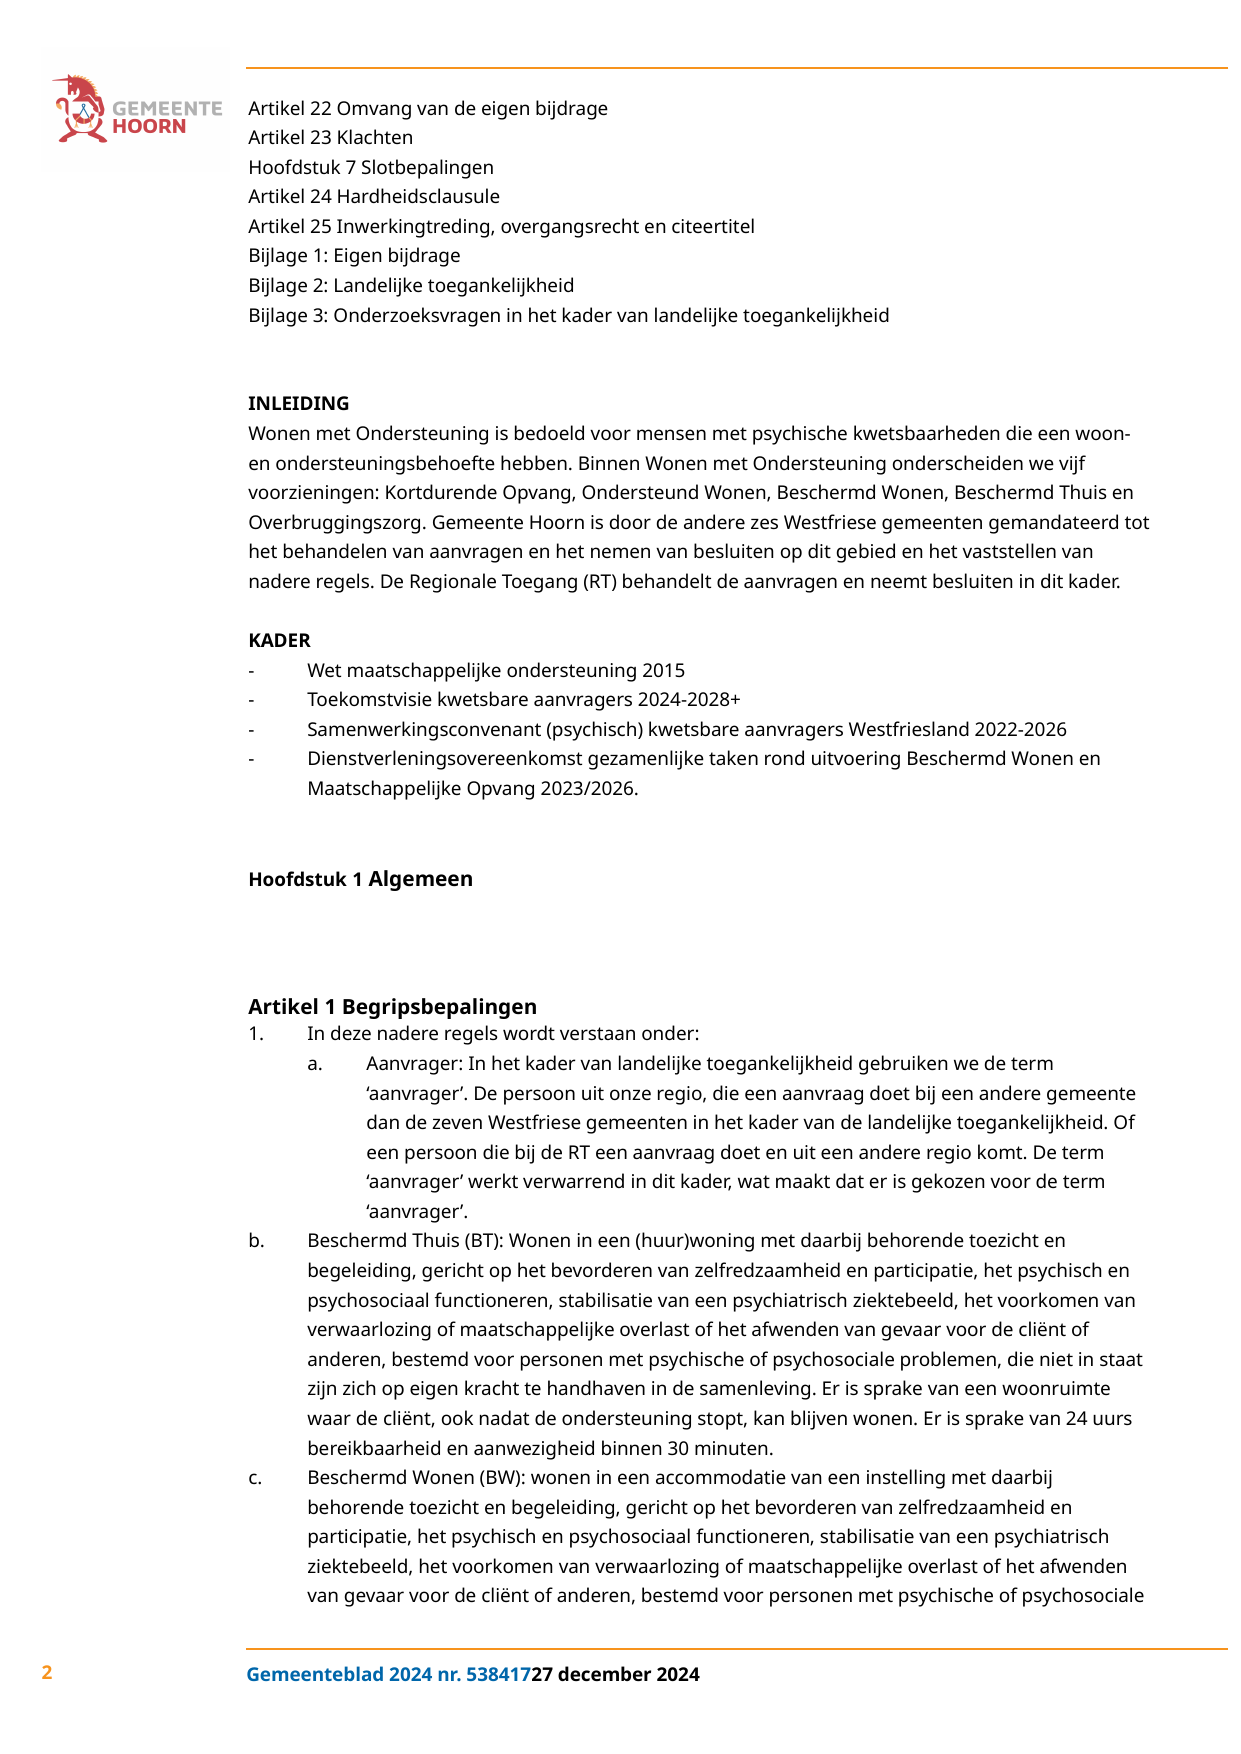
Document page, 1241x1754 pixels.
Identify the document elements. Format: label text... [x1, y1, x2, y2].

text Bijlage 2: Landelijke toegankelijkheid [248, 272, 1152, 298]
text Hoofdstuk 1 Algemeen [248, 864, 1152, 892]
text Bijlage 3: Onderzoeksvragen in het kader van landelijke toegankelijkheid [248, 302, 1152, 328]
list Wet maatschappelijke ondersteuning 2015 [248, 657, 1152, 683]
picture [41, 47, 231, 172]
text KADER [248, 627, 1152, 653]
list Aanvrager: In het kader van landelijke toegankelijkheid gebruiken we de term ‘aanvrager’. De persoon uit onze regio, die een aanvraag doet bij een andere gemeente dan de zeven Westfriese gemeenten in het kader van de landelijke toegankelijkheid. Of een persoon die bij de RT een aanvraag doet en uit een andere regio komt. De term ‘aanvrager’ werkt verwarrend in dit kader, wat maakt dat er is gekozen voor de term ‘aanvrager’. [307, 1050, 1152, 1224]
text Artikel 25 Inwerkingtreding, overgangsrecht en citeertitel [248, 213, 1152, 239]
text Artikel 24 Hardheidsclausule [248, 183, 1152, 209]
list Dienstverleningsovereenkomst gezamenlijke taken rond uitvoering Beschermd Wonen en Maatschappelijke Opvang 2023/2026. [248, 746, 1152, 801]
list In deze nadere regels wordt verstaan onder: [248, 1021, 1152, 1046]
text Artikel 22 Omvang van de eigen bijdrage [248, 95, 1152, 121]
list Samenwerkingsconvenant (psychisch) kwetsbare aanvragers Westfriesland 2022-2026 [248, 716, 1152, 742]
list Beschermd Wonen (BW): wonen in een accommodatie van een instelling met daarbij behorende toezicht en begeleiding, gericht op het bevorderen van zelfredzaamheid en participatie, het psychisch en psychosociaal functioneren, stabilisatie van een psychiatrisch ziektebeeld, het voorkomen van verwaarlozing of maatschappelijke overlast of het afwenden van gevaar voor de cliënt of anderen, bestemd voor personen met psychische of psychosociale [248, 1464, 1152, 1608]
text Wonen met Ondersteuning is bedoeld voor mensen met psychische kwetsbaarheden die een woon- en ondersteuningsbehoefte hebben. Binnen Wonen met Ondersteuning onderscheiden we vijf voorzieningen: Kortdurende Opvang, Ondersteund Wonen, Beschermd Wonen, Beschermd Thuis en Overbruggingszorg. Gemeente Hoorn is door de andere zes Westfriese gemeenten gemandateerd tot het behandelen van aanvragen en het nemen van besluiten op dit gebied en het vaststellen van nadere regels. De Regionale Toegang (RT) behandelt de aanvragen en neemt besluiten in dit kader. [248, 420, 1152, 594]
text Artikel 23 Klachten [248, 124, 1152, 150]
text INLEIDING [248, 391, 1152, 416]
text Hoofdstuk 7 Slotbepalingen [248, 154, 1152, 180]
list Toekomstvisie kwetsbare aanvragers 2024-2028+ [248, 686, 1152, 712]
text Bijlage 1: Eigen bijdrage [248, 243, 1152, 268]
list Beschermd Thuis (BT): Wonen in een (huur)woning met daarbij behorende toezicht en begeleiding, gericht op het bevorderen van zelfredzaamheid en participatie, het psychisch en psychosociaal functioneren, stabilisatie van een psychiatrisch ziektebeeld, het voorkomen van verwaarlozing of maatschappelijke overlast of het afwenden van gevaar voor de cliënt of anderen, bestemd voor personen met psychische of psychosociale problemen, die niet in staat zijn zich op eigen kracht te handhaven in de samenleving. Er is sprake van een woonruimte waar de cliënt, ook nadat de ondersteuning stopt, kan blijven wonen. Er is sprake van 24 uurs bereikbaarheid en aanwezigheid binnen 30 minuten. [248, 1228, 1152, 1460]
text Artikel 1 Begripsbepalingen [248, 992, 1152, 1021]
